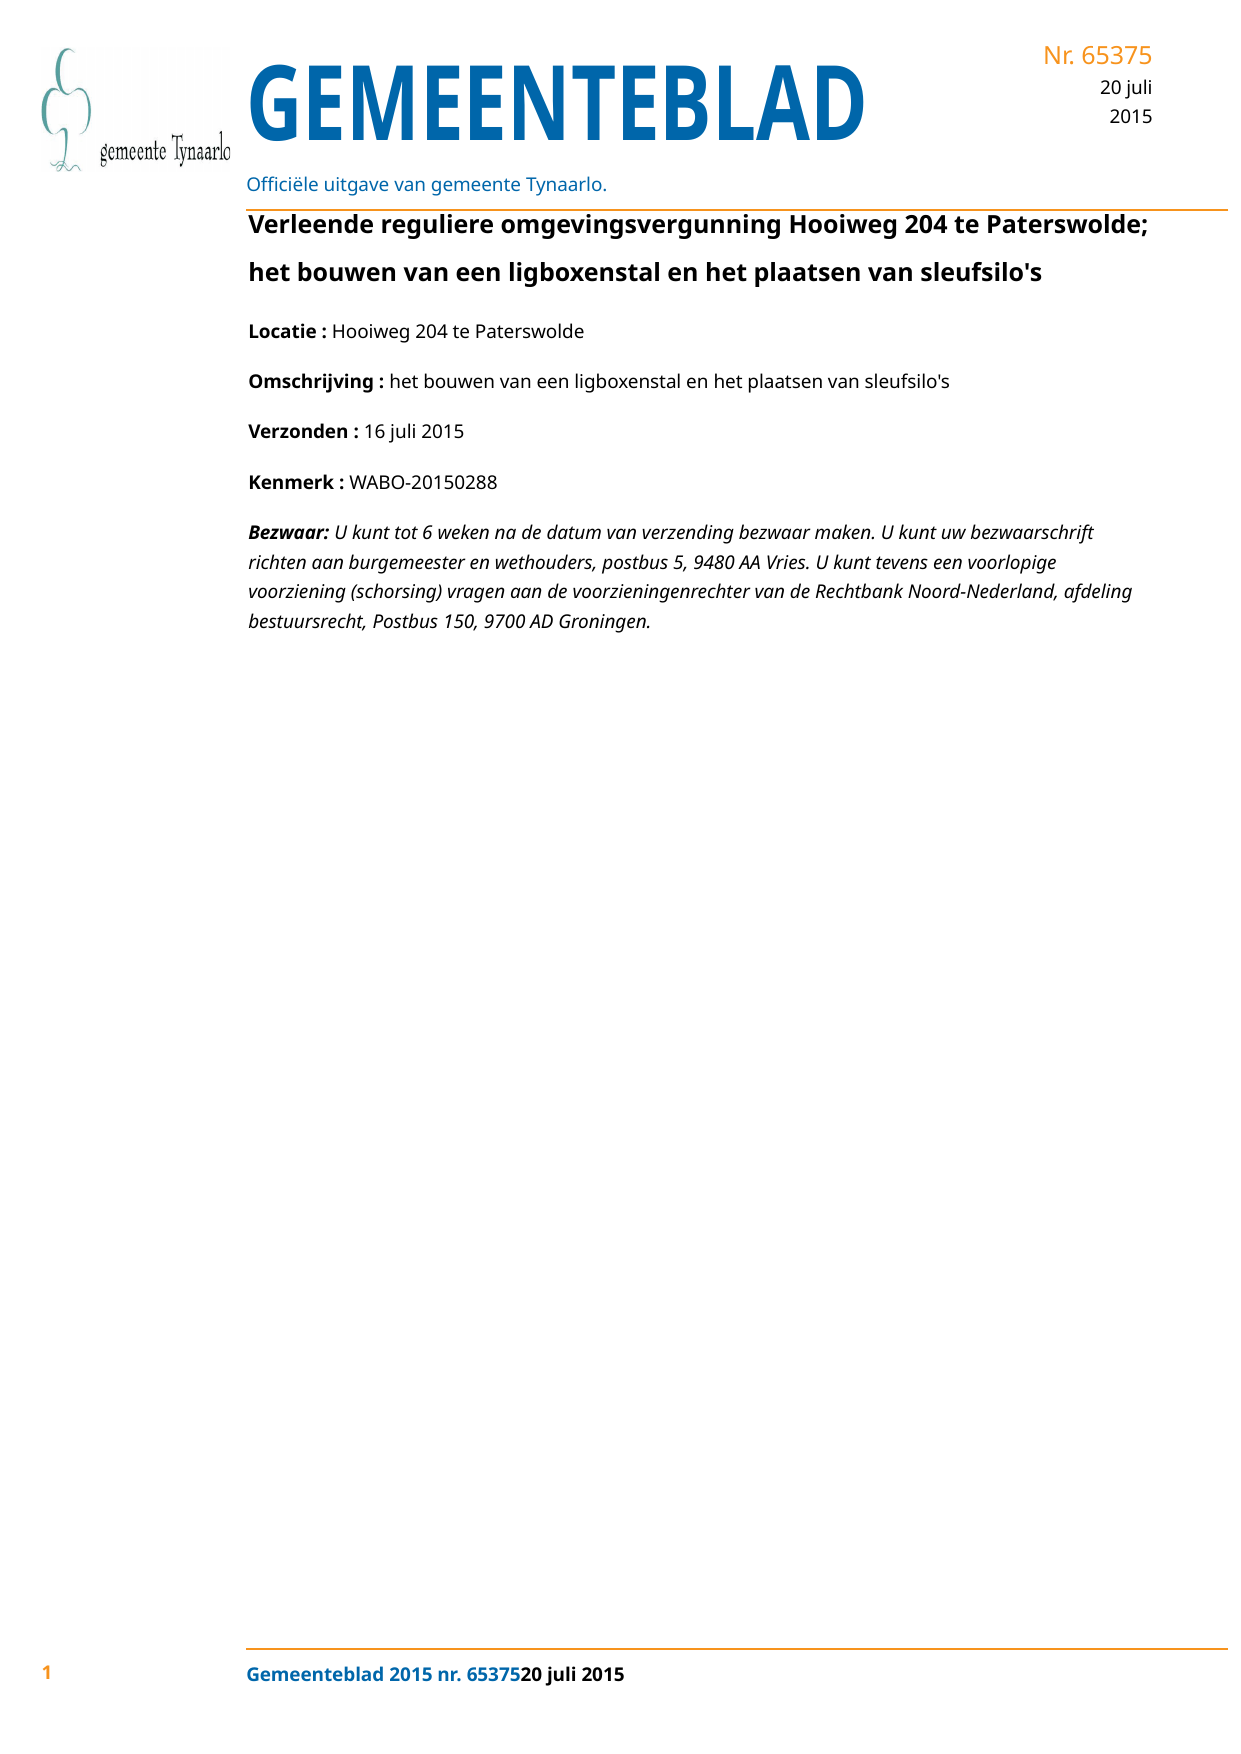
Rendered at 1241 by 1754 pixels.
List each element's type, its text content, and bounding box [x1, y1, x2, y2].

text Kenmerk : WABO-20150288 [248, 469, 1152, 495]
text Locatie : Hooiweg 204 te Paterswolde [248, 318, 1152, 344]
text Verzonden : 16 juli 2015 [248, 419, 1152, 444]
picture [41, 47, 231, 172]
text Verleende reguliere omgevingsvergunning Hooiweg 204 te Paterswolde; het bouwen van een ligboxenstal en het plaatsen van sleufsilo's [248, 211, 1152, 288]
text Omschrijving : het bouwen van een ligboxenstal en het plaatsen van sleufsilo's [248, 368, 1152, 394]
text Bezwaar: U kunt tot 6 weken na de datum van verzending bezwaar maken. U kunt uw bezwaarschrift richten aan burgemeester en wethouders, postbus 5, 9480 AA Vries. U kunt tevens een voorlopige voorziening (schorsing) vragen aan de voorzieningenrechter van de Rechtbank Noord-Nederland, afdeling bestuursrecht, Postbus 150, 9700 AD Groningen. [248, 519, 1152, 634]
